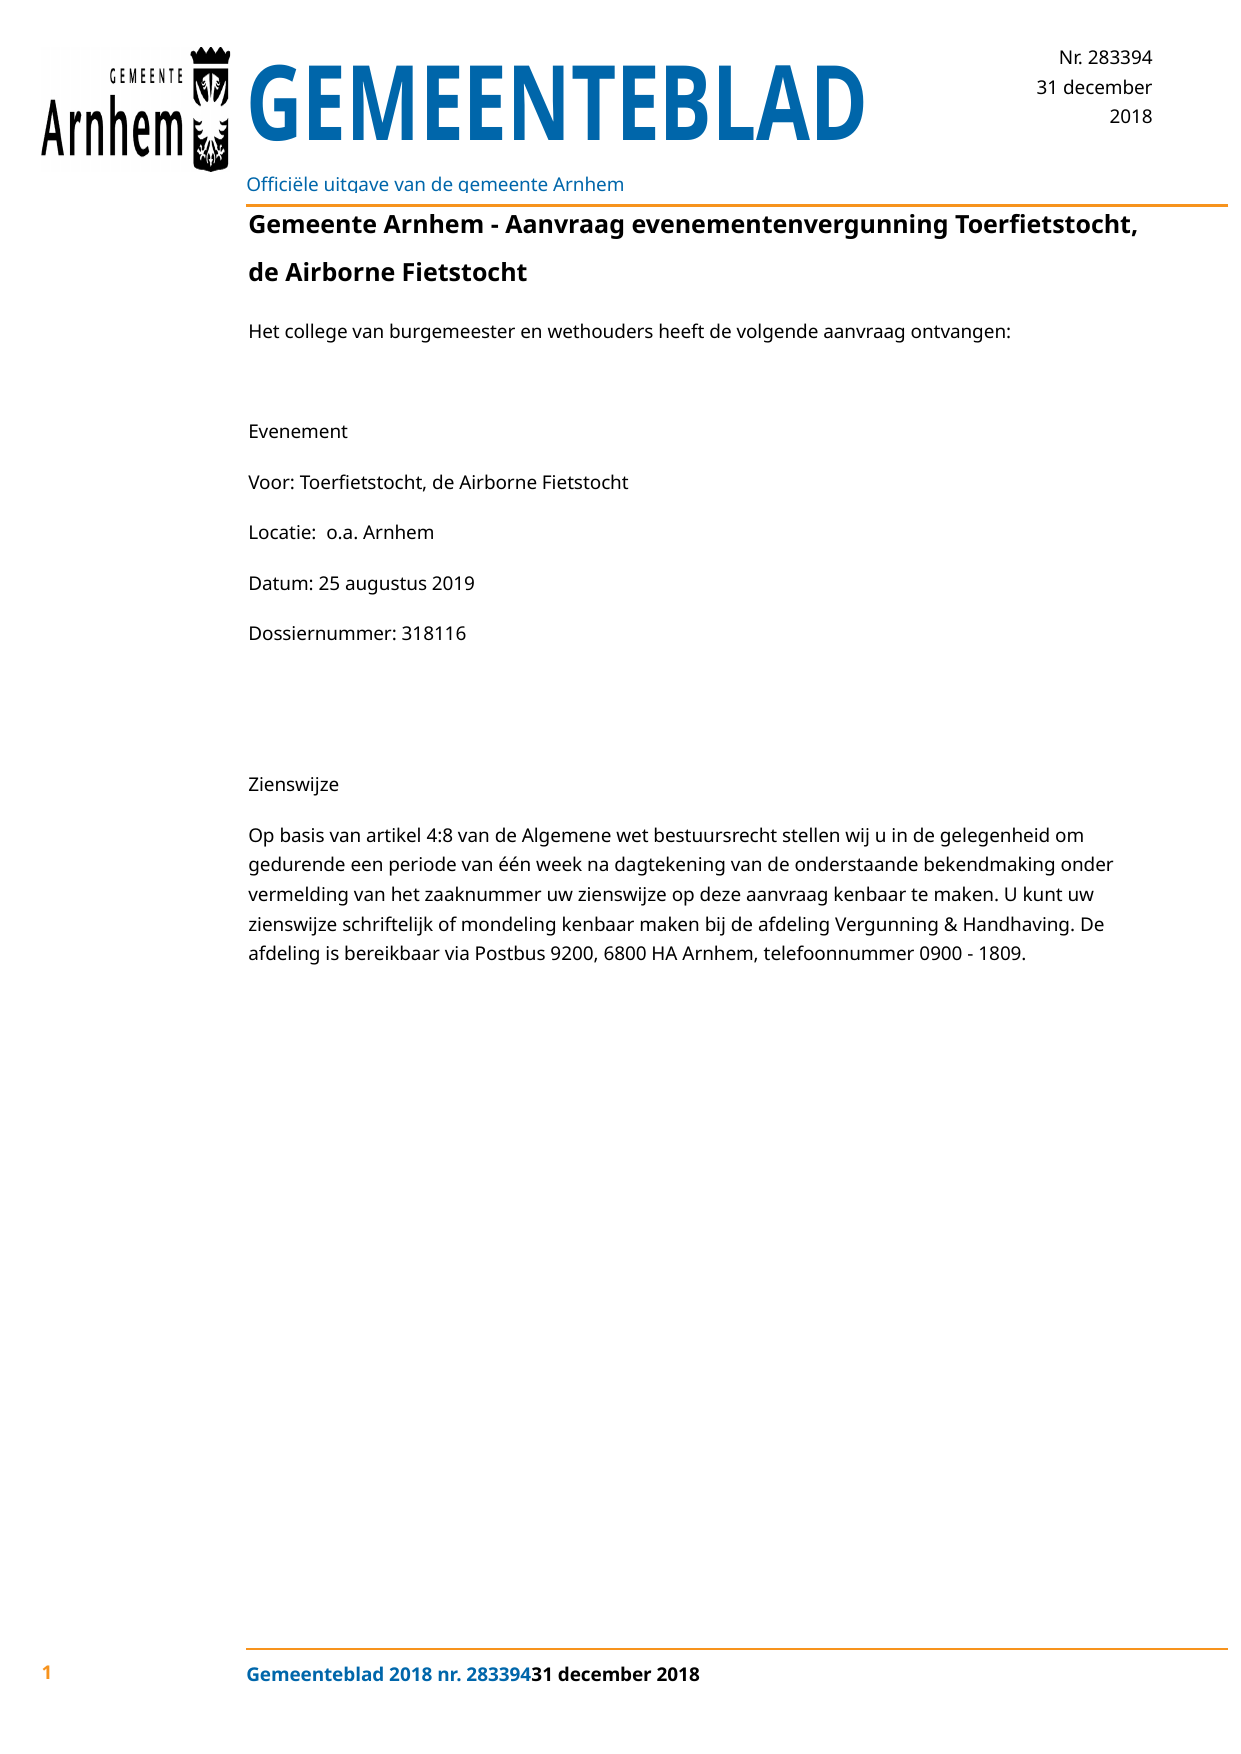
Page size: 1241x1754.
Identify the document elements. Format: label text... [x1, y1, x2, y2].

text Evenement [248, 419, 1152, 444]
picture [41, 47, 231, 172]
text Voor: Toerfietstocht, de Airborne Fietstocht [248, 469, 1152, 495]
text Zienswijze [248, 772, 1152, 797]
text Dossiernummer: 318116 [248, 620, 1152, 646]
text Datum: 25 augustus 2019 [248, 570, 1152, 596]
text Het college van burgemeester en wethouders heeft de volgende aanvraag ontvangen: [248, 318, 1152, 344]
text Locatie: o.a. Arnhem [248, 519, 1152, 545]
text Gemeente Arnhem - Aanvraag evenementenvergunning Toerfietstocht, de Airborne Fietstocht [248, 207, 1152, 288]
text Op basis van artikel 4:8 van de Algemene wet bestuursrecht stellen wij u in de gelegenheid om gedurende een periode van één week na dagtekening van de onderstaande bekendmaking onder vermelding van het zaaknummer uw zienswijze op deze aanvraag kenbaar te maken. U kunt uw zienswijze schriftelijk of mondeling kenbaar maken bij de afdeling Vergunning & Handhaving. De afdeling is bereikbaar via Postbus 9200, 6800 HA Arnhem, telefoonnummer 0900 - 1809. [248, 822, 1152, 966]
